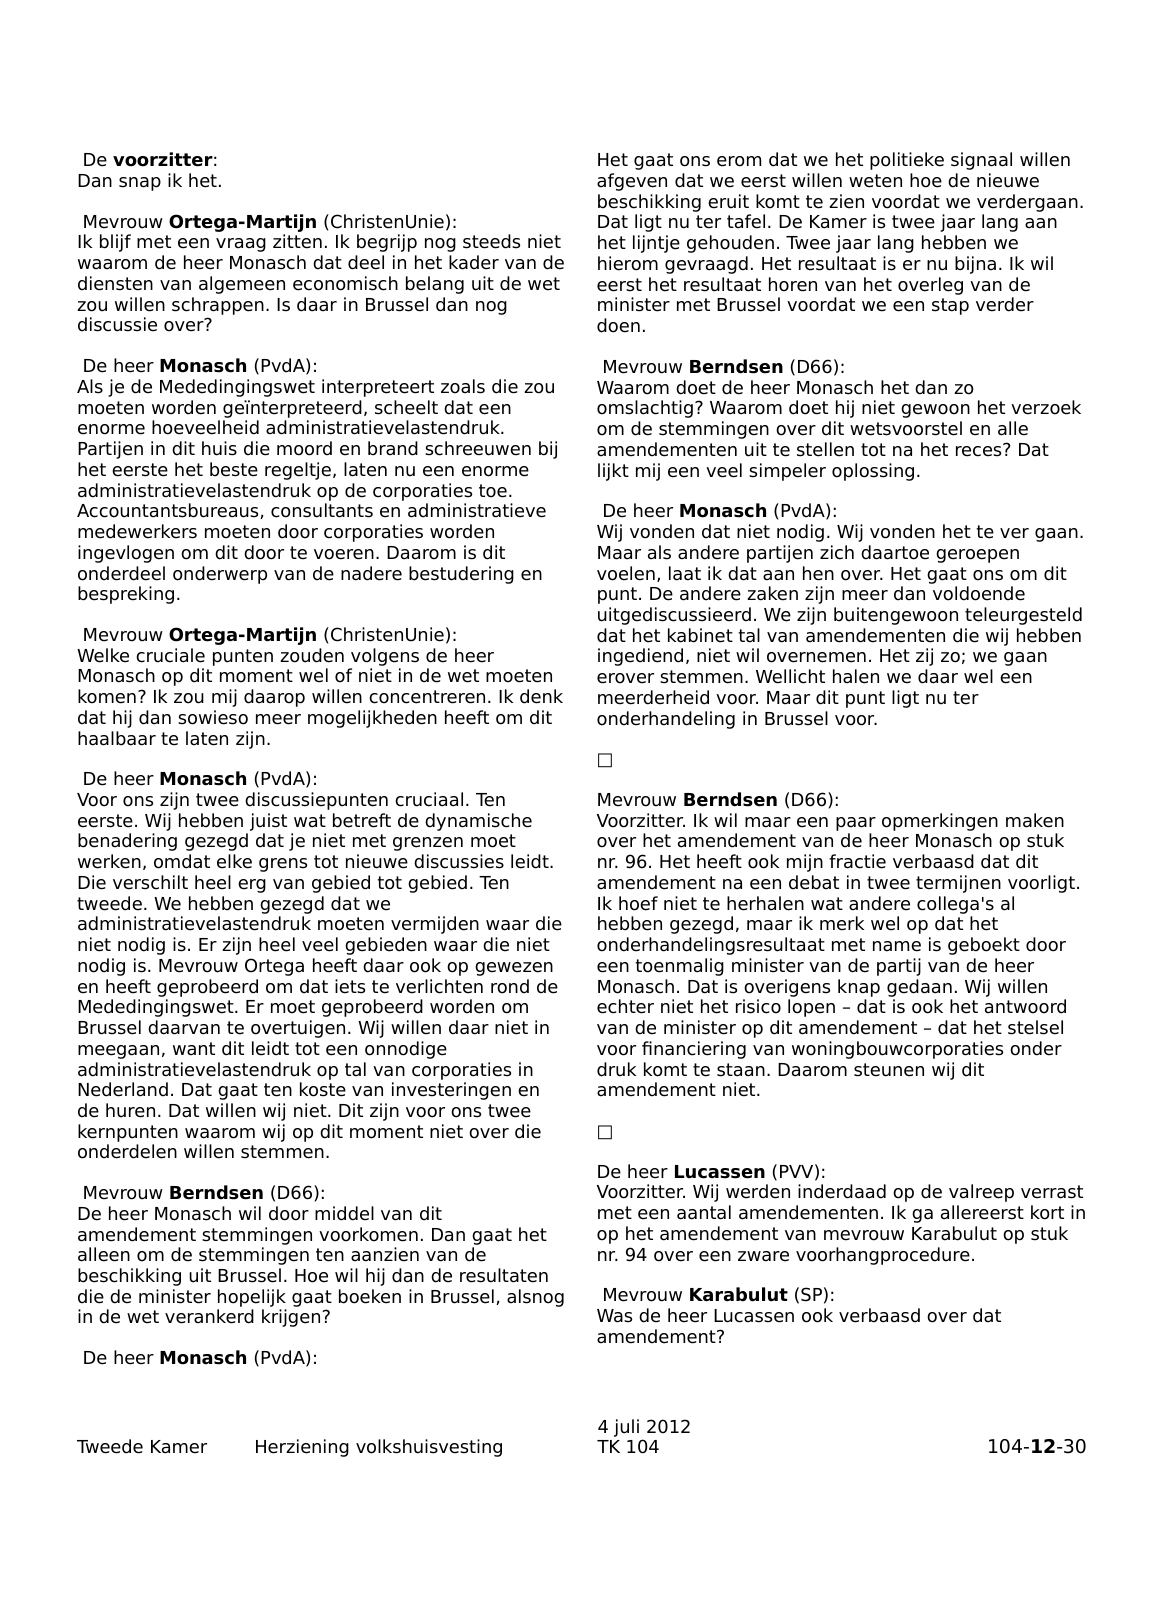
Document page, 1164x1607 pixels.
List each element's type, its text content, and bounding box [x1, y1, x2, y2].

text Voor ons zijn twee discussiepunten cruciaal. Ten eerste. Wij hebben juist wat betreft de dynamische benadering gezegd dat je niet met grenzen moet werken, omdat elke grens tot nieuwe discussies leidt. Die verschilt heel erg van gebied tot gebied. Ten tweede. We hebben gezegd dat we administratievelastendruk moeten vermijden waar die niet nodig is. Er zijn heel veel gebieden waar die niet nodig is. Mevrouw Ortega heeft daar ook op gewezen en heeft geprobeerd om dat iets te verlichten rond de Mededingingswet. Er moet geprobeerd worden om Brussel daarvan te overtuigen. Wij willen daar niet in meegaan, want dit leidt tot een onnodige administratievelastendruk op tal van corporaties in Nederland. Dat gaat ten koste van investeringen en de huren. Dat willen wij niet. Dit zijn voor ons twee kernpunten waarom wij op dit moment niet over die onderdelen willen stemmen. [77, 790, 567, 1163]
text De heer Monasch (PvdA): [77, 1348, 567, 1369]
text Dan snap ik het. [77, 171, 567, 192]
text De heer Monasch (PvdA): [77, 356, 567, 377]
text De heer Monasch (PvdA): [596, 501, 1087, 522]
text Mevrouw Berndsen (D66): [77, 1183, 567, 1204]
text Het gaat ons erom dat we het politieke signaal willen afgeven dat we eerst willen weten hoe de nieuwe beschikking eruit komt te zien voordat we verdergaan. Dat ligt nu ter tafel. De Kamer is twee jaar lang aan het lijntje gehouden. Twee jaar lang hebben we hierom gevraagd. Het resultaat is er nu bijna. Ik wil eerst het resultaat horen van het overleg van de minister met Brussel voordat we een stap verder doen. [596, 150, 1087, 337]
text De heer Monasch (PvdA): [77, 769, 567, 790]
text De voorzitter: [77, 150, 567, 171]
text Ik blijf met een vraag zitten. Ik begrijp nog steeds niet waarom de heer Monasch dat deel in het kader van de diensten van algemeen economisch belang uit de wet zou willen schrappen. Is daar in Brussel dan nog discussie over? [77, 232, 567, 336]
text Welke cruciale punten zouden volgens de heer Monasch op dit moment wel of niet in de wet moeten komen? Ik zou mij daarop willen concentreren. Ik denk dat hij dan sowieso meer mogelijkheden heeft om dit haalbaar te laten zijn. [77, 646, 567, 749]
text Mevrouw Ortega-Martijn (ChristenUnie): [77, 625, 567, 646]
text De heer Lucassen (PVV): [596, 1162, 1087, 1182]
text De heer Monasch wil door middel van dit amendement stemmingen voorkomen. Dan gaat het alleen om de stemmingen ten aanzien van de beschikking uit Brussel. Hoe wil hij dan de resultaten die de minister hopelijk gaat boeken in Brussel, alsnog in de wet verankerd krijgen? [77, 1204, 567, 1328]
text Mevrouw Berndsen (D66): [596, 790, 1087, 811]
text Mevrouw Karabulut (SP): [596, 1285, 1087, 1306]
text □ [596, 749, 1087, 770]
text Waarom doet de heer Monasch het dan zo omslachtig? Waarom doet hij niet gewoon het verzoek om de stemmingen over dit wetsvoorstel en alle amendementen uit te stellen tot na het reces? Dat lijkt mij een veel simpeler oplossing. [596, 377, 1087, 481]
text Was de heer Lucassen ook verbaasd over dat amendement? [596, 1306, 1087, 1347]
text Als je de Mededingingswet interpreteert zoals die zou moeten worden geïnterpreteerd, scheelt dat een enorme hoeveelheid administratievelastendruk. Partijen in dit huis die moord en brand schreeuwen bij het eerste het beste regeltje, laten nu een enorme administratievelastendruk op de corporaties toe. Accountantsbureaus, consultants en administratieve medewerkers moeten door corporaties worden ingevlogen om dit door te voeren. Daarom is dit onderdeel onderwerp van de nadere bestudering en bespreking. [77, 377, 567, 605]
text Mevrouw Berndsen (D66): [596, 357, 1087, 377]
text Voorzitter. Ik wil maar een paar opmerkingen maken over het amendement van de heer Monasch op stuk nr. 96. Het heeft ook mijn fractie verbaasd dat dit amendement na een debat in twee termijnen voorligt. Ik hoef niet te herhalen wat andere collega's al hebben gezegd, maar ik merk wel op dat het onderhandelingsresultaat met name is geboekt door een toenmalig minister van de partij van de heer Monasch. Dat is overigens knap gedaan. Wij willen echter niet het risico lopen – dat is ook het antwoord van de minister op dit amendement – dat het stelsel voor financiering van woningbouwcorporaties onder druk komt te staan. Daarom steunen wij dit amendement niet. [596, 811, 1087, 1101]
text Wij vonden dat niet nodig. Wij vonden het te ver gaan. Maar als andere partijen zich daartoe geroepen voelen, laat ik dat aan hen over. Het gaat ons om dit punt. De andere zaken zijn meer dan voldoende uitgediscussieerd. We zijn buitengewoon teleurgesteld dat het kabinet tal van amendementen die wij hebben ingediend, niet wil overnemen. Het zij zo; we gaan erover stemmen. Wellicht halen we daar wel een meerderheid voor. Maar dit punt ligt nu ter onderhandeling in Brussel voor. [596, 522, 1087, 729]
text Mevrouw Ortega-Martijn (ChristenUnie): [77, 212, 567, 232]
text Voorzitter. Wij werden inderdaad op de valreep verrast met een aantal amendementen. Ik ga allereerst kort in op het amendement van mevrouw Karabulut op stuk nr. 94 over een zware voorhangprocedure. [596, 1182, 1087, 1265]
text □ [596, 1121, 1087, 1142]
